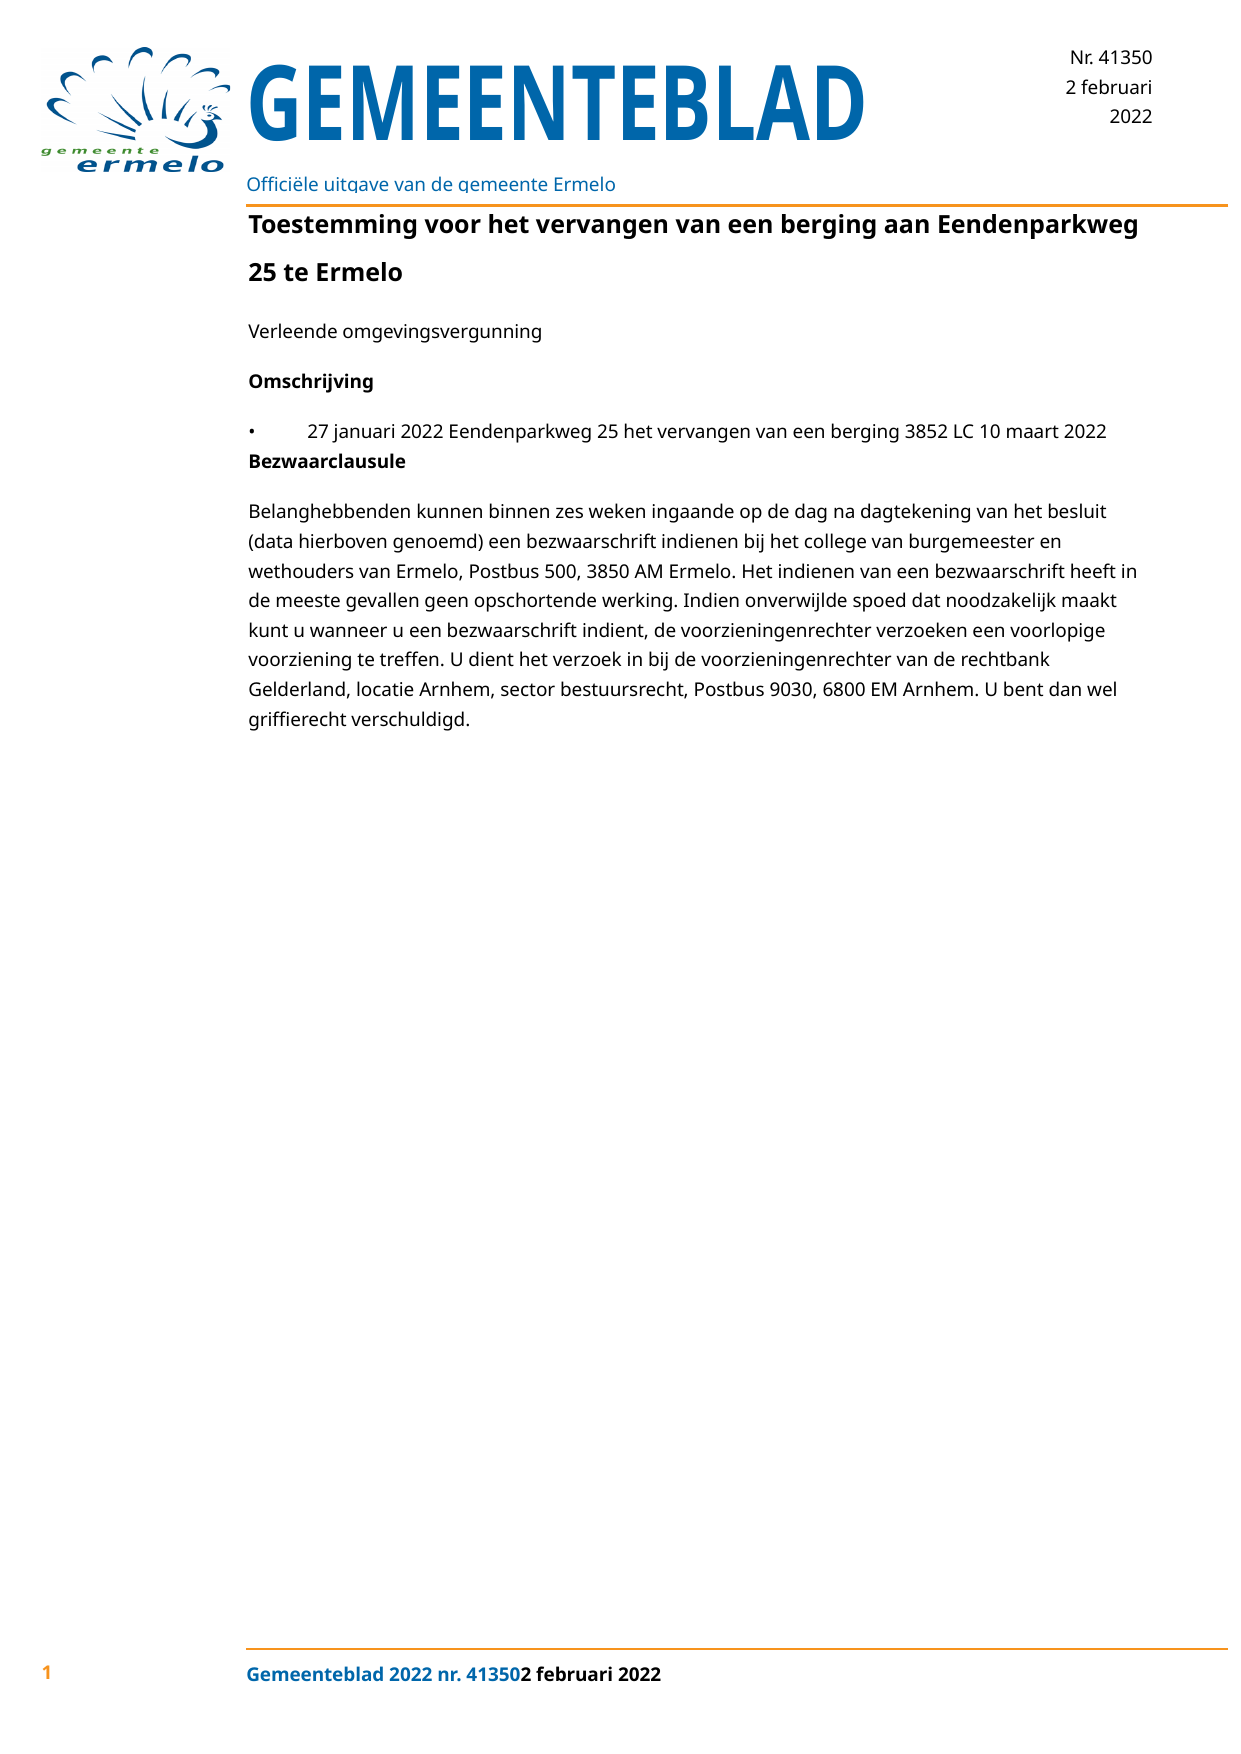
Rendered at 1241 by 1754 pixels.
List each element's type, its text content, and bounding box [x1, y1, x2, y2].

text Omschrijving [248, 368, 1152, 394]
picture [41, 47, 231, 172]
list 27 januari 2022 Eendenparkweg 25 het vervangen van een berging 3852 LC 10 maart 2022 [248, 419, 1152, 444]
text Toestemming voor het vervangen van een berging aan Eendenparkweg 25 te Ermelo [248, 207, 1152, 288]
text Verleende omgevingsvergunning [248, 318, 1152, 344]
text Belanghebbenden kunnen binnen zes weken ingaande op de dag na dagtekening van het besluit (data hierboven genoemd) een bezwaarschrift indienen bij het college van burgemeester en wethouders van Ermelo, Postbus 500, 3850 AM Ermelo. Het indienen van een bezwaarschrift heeft in de meeste gevallen geen opschortende werking. Indien onverwijlde spoed dat noodzakelijk maakt kunt u wanneer u een bezwaarschrift indient, de voorzieningenrechter verzoeken een voorlopige voorziening te treffen. U dient het verzoek in bij de voorzieningenrechter van de rechtbank Gelderland, locatie Arnhem, sector bestuursrecht, Postbus 9030, 6800 EM Arnhem. U bent dan wel griffierecht verschuldigd. [248, 499, 1152, 732]
text Bezwaarclausule [248, 448, 1152, 474]
